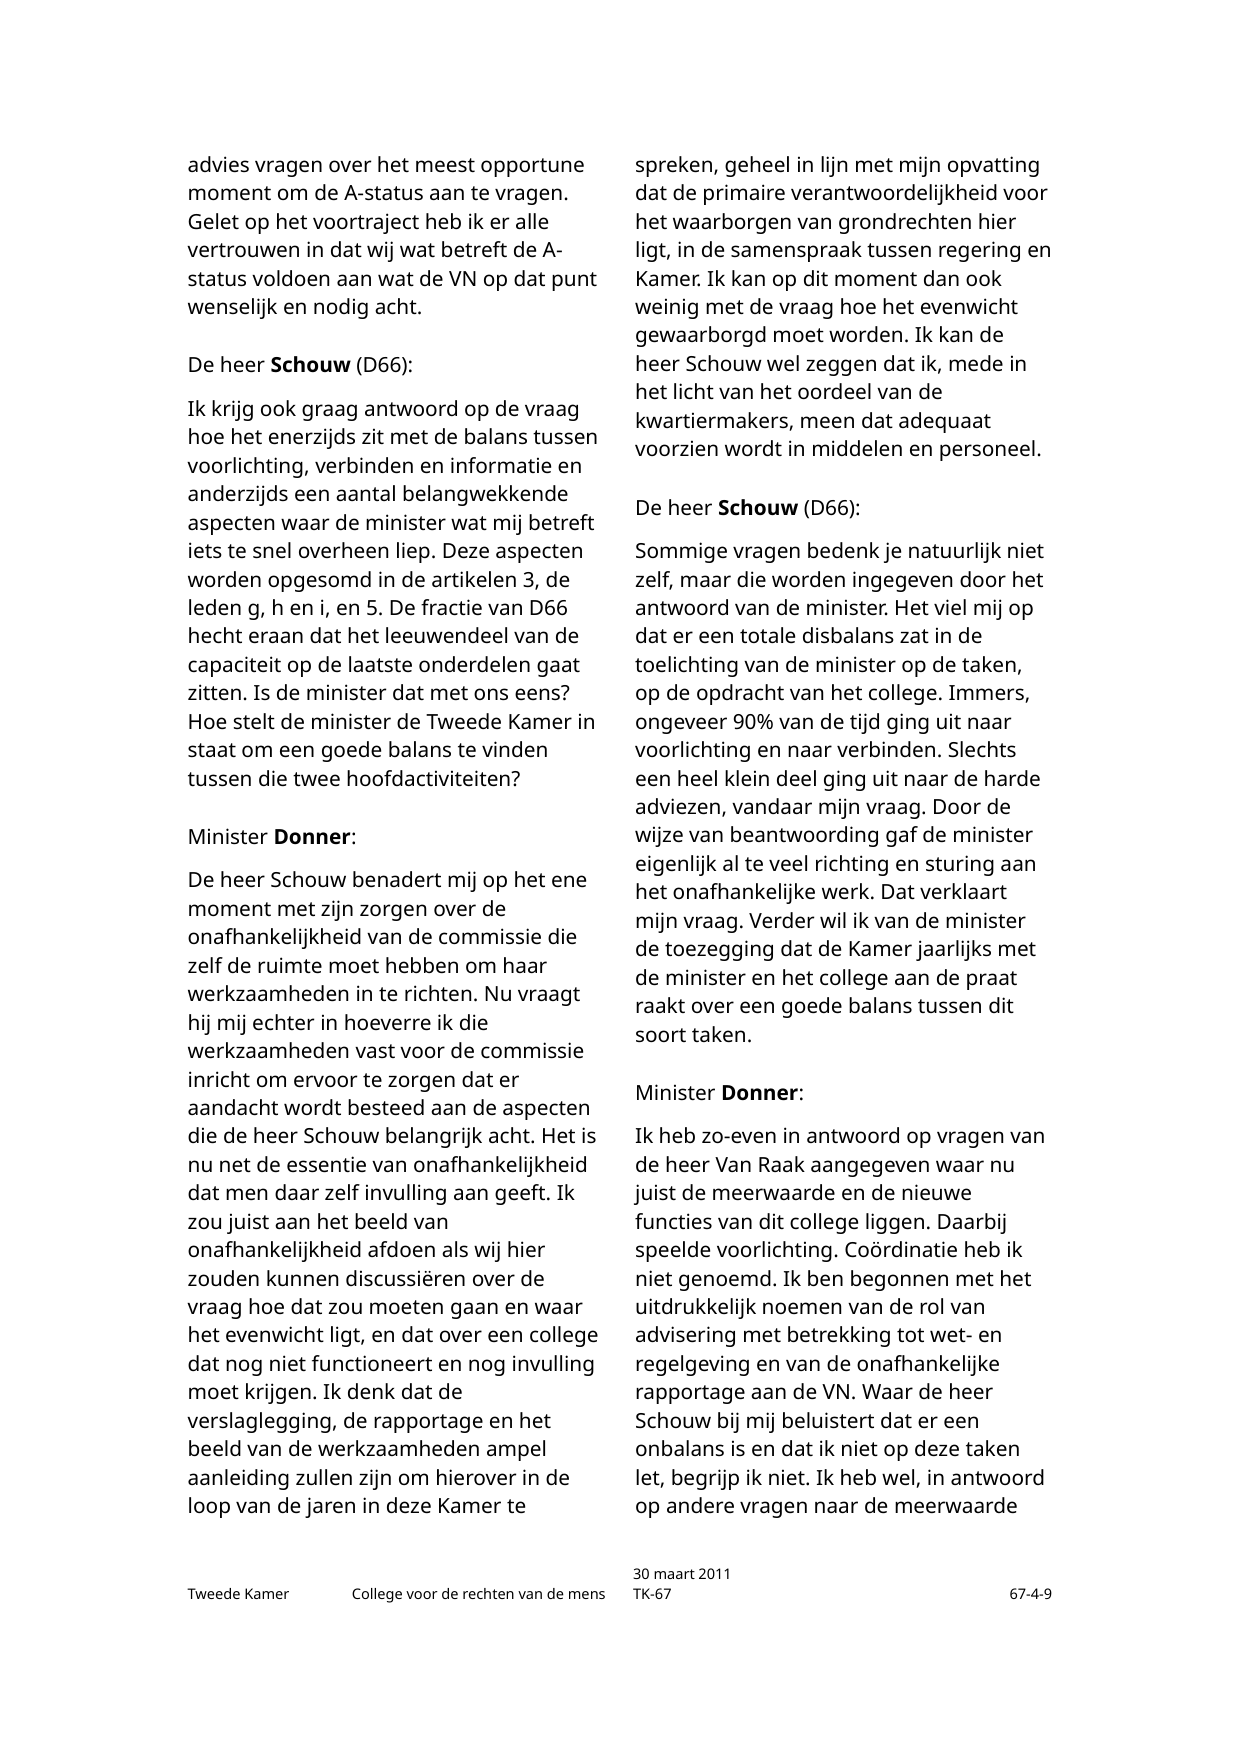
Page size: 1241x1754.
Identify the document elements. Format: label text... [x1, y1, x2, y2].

text Ik heb zo-even in antwoord op vragen van de heer Van Raak aangegeven waar nu juist de meerwaarde en de nieuwe functies van dit college liggen. Daarbij speelde voorlichting. Coördinatie heb ik niet genoemd. Ik ben begonnen met het uitdrukkelijk noemen van de rol van advisering met betrekking tot wet- en regelgeving en van de onafhankelijke rapportage aan de VN. Waar de heer Schouw bij mij beluistert dat er een onbalans is en dat ik niet op deze taken let, begrijp ik niet. Ik heb wel, in antwoord op andere vragen naar de meerwaarde [635, 1122, 1053, 1520]
text Ik krijg ook graag antwoord op de vraag hoe het enerzijds zit met de balans tussen voorlichting, verbinden en informatie en anderzijds een aantal belangwekkende aspecten waar de minister wat mij betreft iets te snel overheen liep. Deze aspecten worden opgesomd in de artikelen 3, de leden g, h en i, en 5. De fractie van D66 hecht eraan dat het leeuwendeel van de capaciteit op de laatste onderdelen gaat zitten. Is de minister dat met ons eens? [187, 394, 605, 707]
text Hoe stelt de minister de Tweede Kamer in staat om een goede balans te vinden tussen die twee hoofdactiviteiten? [187, 707, 605, 792]
text Minister Donner: [635, 1078, 1053, 1107]
text spreken, geheel in lijn met mijn opvatting dat de primaire verantwoordelijkheid voor het waarborgen van grondrechten hier ligt, in de samenspraak tussen regering en Kamer. Ik kan op dit moment dan ook weinig met de vraag hoe het evenwicht gewaarborgd moet worden. Ik kan de heer Schouw wel zeggen dat ik, mede in het licht van het oordeel van de kwartiermakers, meen dat adequaat voorzien wordt in middelen en personeel. [635, 150, 1053, 463]
text De heer Schouw benadert mij op het ene moment met zijn zorgen over de onafhankelijkheid van de commissie die zelf de ruimte moet hebben om haar werkzaamheden in te richten. Nu vraagt hij mij echter in hoeverre ik die werkzaamheden vast voor de commissie inricht om ervoor te zorgen dat er aandacht wordt besteed aan de aspecten die de heer Schouw belangrijk acht. Het is nu net de essentie van onafhankelijkheid dat men daar zelf invulling aan geeft. Ik zou juist aan het beeld van onafhankelijkheid afdoen als wij hier zouden kunnen discussiëren over de vraag hoe dat zou moeten gaan en waar het evenwicht ligt, en dat over een college dat nog niet functioneert en nog invulling moet krijgen. Ik denk dat de verslaglegging, de rapportage en het beeld van de werkzaamheden ampel aanleiding zullen zijn om hierover in de loop van de jaren in deze Kamer te [187, 866, 605, 1520]
text De heer Schouw (D66): [187, 351, 605, 379]
text De heer Schouw (D66): [635, 493, 1053, 521]
text advies vragen over het meest opportune moment om de A-status aan te vragen. Gelet op het voortraject heb ik er alle vertrouwen in dat wij wat betreft de A-status voldoen aan wat de VN op dat punt wenselijk en nodig acht. [187, 150, 605, 321]
text Sommige vragen bedenk je natuurlijk niet zelf, maar die worden ingegeven door het antwoord van de minister. Het viel mij op dat er een totale disbalans zat in de toelichting van de minister op de taken, op de opdracht van het college. Immers, ongeveer 90% van de tijd ging uit naar voorlichting en naar verbinden. Slechts een heel klein deel ging uit naar de harde adviezen, vandaar mijn vraag. Door de wijze van beantwoording gaf de minister eigenlijk al te veel richting en sturing aan het onafhankelijke werk. Dat verklaart mijn vraag. Verder wil ik van de minister de toezegging dat de Kamer jaarlijks met de minister en het college aan de praat raakt over een goede balans tussen dit soort taken. [635, 536, 1053, 1048]
text Minister Donner: [187, 822, 605, 851]
